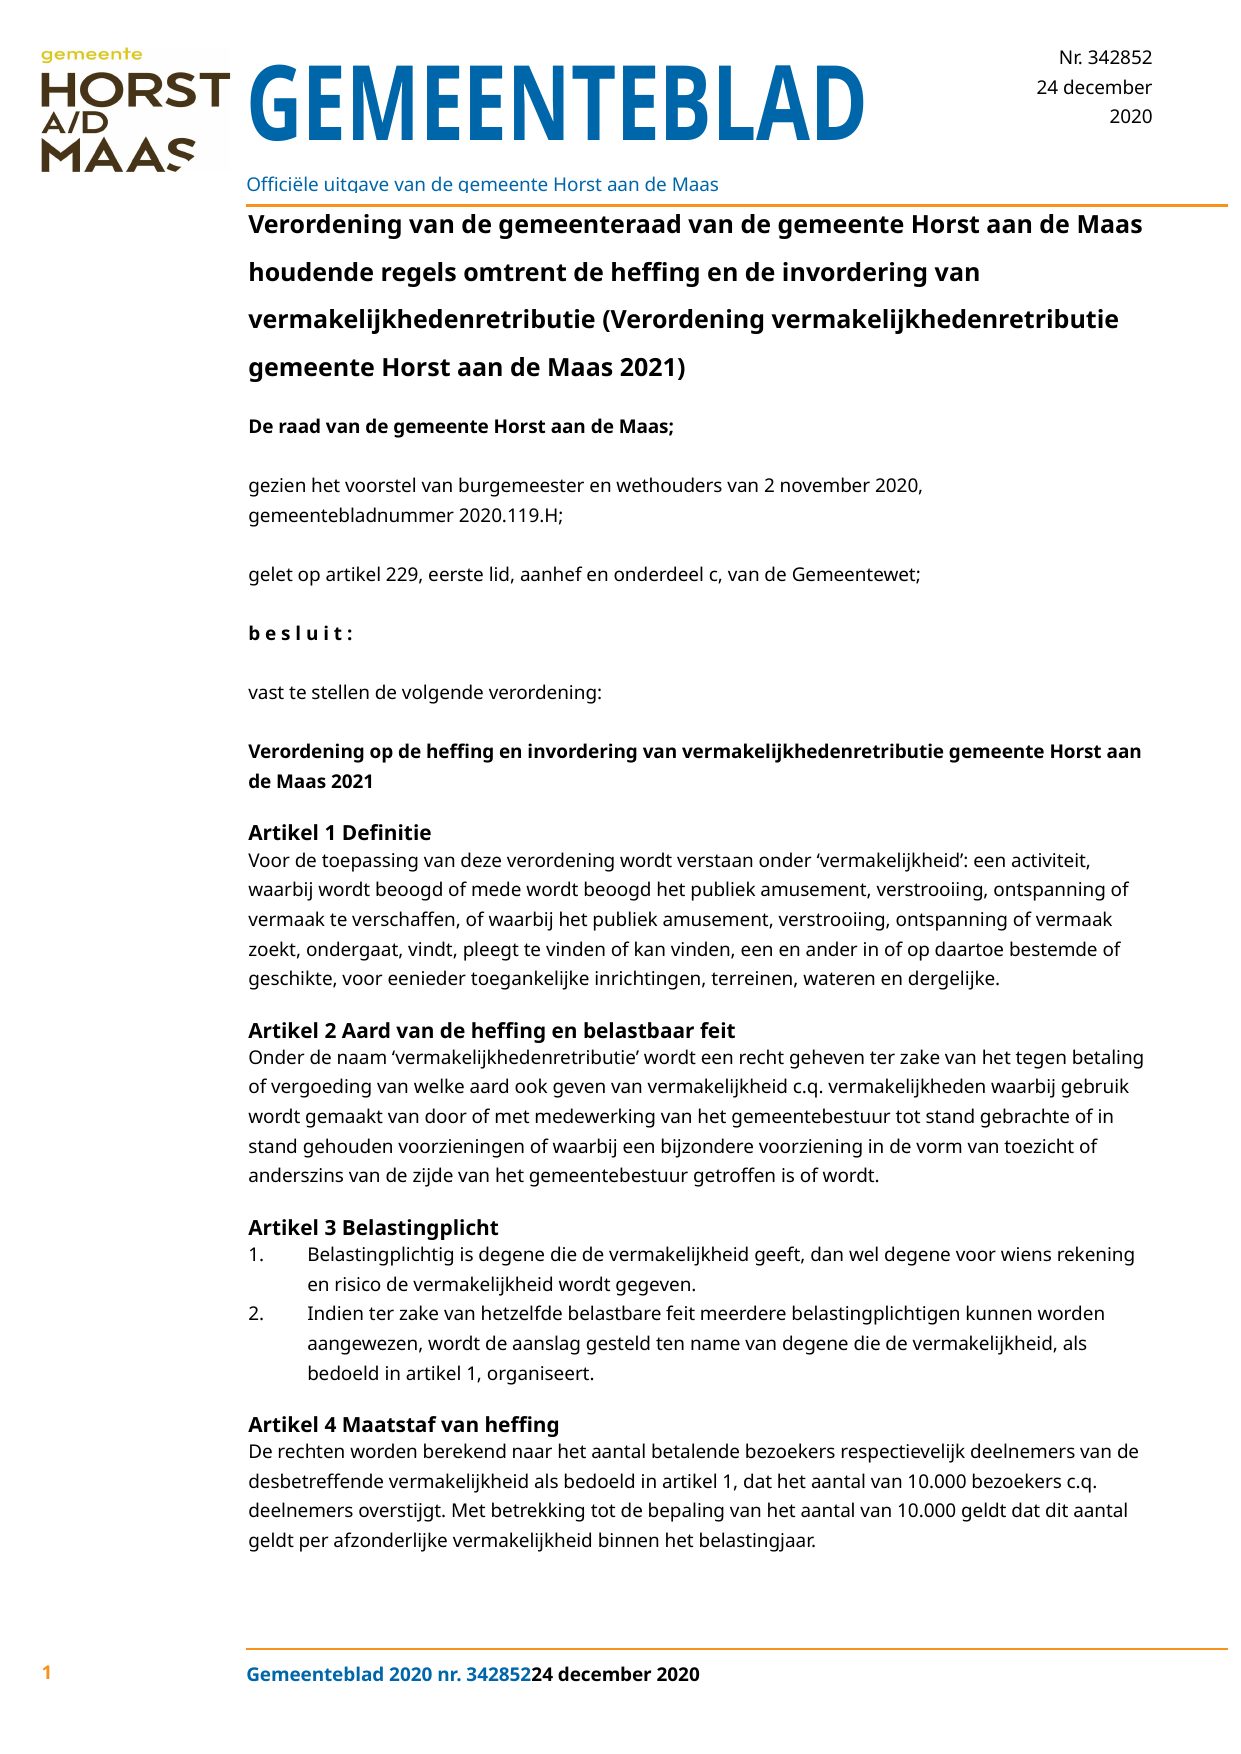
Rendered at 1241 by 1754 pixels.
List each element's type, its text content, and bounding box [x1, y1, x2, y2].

text De raad van de gemeente Horst aan de Maas; [248, 413, 1152, 439]
text Artikel 4 Maatstaf van heffing [248, 1410, 1152, 1438]
text Artikel 1 Definitie [248, 818, 1152, 847]
list Indien ter zake van hetzelfde belastbare feit meerdere belastingplichtigen kunnen worden aangewezen, wordt de aanslag gesteld ten name van degene die de vermakelijkheid, als bedoeld in artikel 1, organiseert. [248, 1301, 1152, 1385]
text Verordening op de heffing en invordering van vermakelijkhedenretributie gemeente Horst aan de Maas 2021 [248, 738, 1152, 794]
picture [41, 47, 231, 172]
text Voor de toepassing van deze verordening wordt verstaan onder ‘vermakelijkheid’: een activiteit, waarbij wordt beoogd of mede wordt beoogd het publiek amusement, verstrooiing, ontspanning of vermaak te verschaffen, of waarbij het publiek amusement, verstrooiing, ontspanning of vermaak zoekt, ondergaat, vindt, pleegt te vinden of kan vinden, een en ander in of op daartoe bestemde of geschikte, voor eenieder toegankelijke inrichtingen, terreinen, wateren en dergelijke. [248, 847, 1152, 991]
text Artikel 3 Belastingplicht [248, 1213, 1152, 1241]
text gelet op artikel 229, eerste lid, aanhef en onderdeel c, van de Gemeentewet; [248, 561, 1152, 587]
list Belastingplichtig is degene die de vermakelijkheid geeft, dan wel degene voor wiens rekening en risico de vermakelijkheid wordt gegeven. [248, 1241, 1152, 1297]
text Onder de naam ‘vermakelijkhedenretributie’ wordt een recht geheven ter zake van het tegen betaling of vergoeding van welke aard ook geven van vermakelijkheid c.q. vermakelijkheden waarbij gebruik wordt gemaakt van door of met medewerking van het gemeentebestuur tot stand gebrachte of in stand gehouden voorzieningen of waarbij een bijzondere voorziening in de vorm van toezicht of anderszins van de zijde van het gemeentebestuur getroffen is of wordt. [248, 1044, 1152, 1188]
text b e s l u i t : [248, 620, 1152, 646]
text gezien het voorstel van burgemeester en wethouders van 2 november 2020, [248, 472, 1152, 498]
text vast te stellen de volgende verordening: [248, 679, 1152, 705]
text gemeentebladnummer 2020.119.H; [248, 502, 1152, 528]
text Verordening van de gemeenteraad van de gemeente Horst aan de Maas houdende regels omtrent de heffing en de invordering van vermakelijkhedenretributie (Verordening vermakelijkhedenretributie gemeente Horst aan de Maas 2021) [248, 207, 1152, 384]
text De rechten worden berekend naar het aantal betalende bezoekers respectievelijk deelnemers van de desbetreffende vermakelijkheid als bedoeld in artikel 1, dat het aantal van 10.000 bezoekers c.q. deelnemers overstijgt. Met betrekking tot de bepaling van het aantal van 10.000 geldt dat dit aantal geldt per afzonderlijke vermakelijkheid binnen het belastingjaar. [248, 1438, 1152, 1553]
text Artikel 2 Aard van de heffing en belastbaar feit [248, 1016, 1152, 1044]
